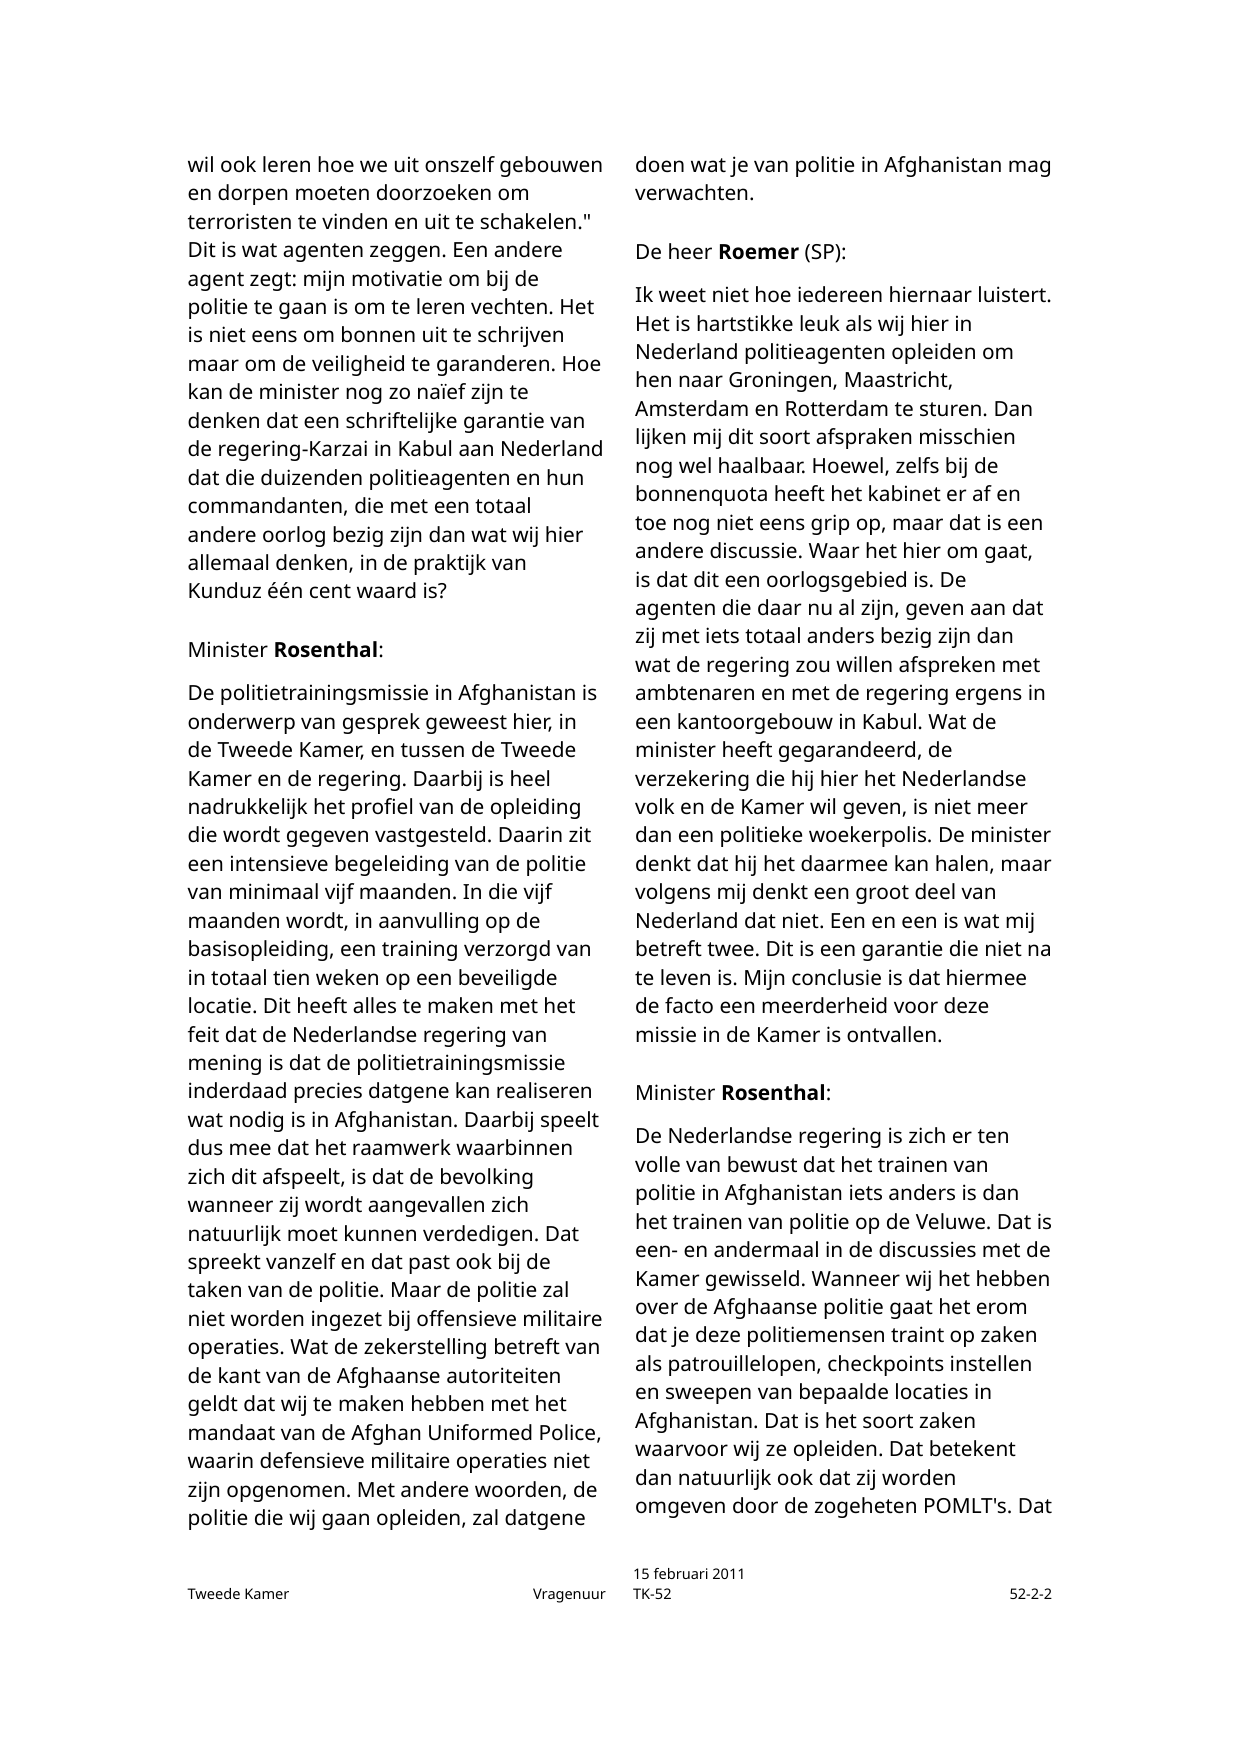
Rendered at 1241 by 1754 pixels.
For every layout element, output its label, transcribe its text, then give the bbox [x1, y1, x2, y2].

text Minister Rosenthal: [635, 1078, 1053, 1107]
text De politietrainingsmissie in Afghanistan is onderwerp van gesprek geweest hier, in de Tweede Kamer, en tussen de Tweede Kamer en de regering. Daarbij is heel nadrukkelijk het profiel van de opleiding die wordt gegeven vastgesteld. Daarin zit een intensieve begeleiding van de politie van minimaal vijf maanden. In die vijf maanden wordt, in aanvulling op de basisopleiding, een training verzorgd van in totaal tien weken op een beveiligde locatie. Dit heeft alles te maken met het feit dat de Nederlandse regering van mening is dat de politietrainingsmissie inderdaad precies datgene kan realiseren wat nodig is in Afghanistan. Daarbij speelt dus mee dat het raamwerk waarbinnen zich dit afspeelt, is dat de bevolking wanneer zij wordt aangevallen zich natuurlijk moet kunnen verdedigen. Dat spreekt vanzelf en dat past ook bij de taken van de politie. Maar de politie zal niet worden ingezet bij offensieve militaire operaties. Wat de zekerstelling betreft van de kant van de Afghaanse autoriteiten geldt dat wij te maken hebben met het mandaat van de Afghan Uniformed Police, waarin defensieve militaire operaties niet zijn opgenomen. Met andere woorden, de politie die wij gaan opleiden, zal datgene [187, 678, 605, 1532]
text wil ook leren hoe we uit onszelf gebouwen en dorpen moeten doorzoeken om terroristen te vinden en uit te schakelen." Dit is wat agenten zeggen. Een andere agent zegt: mijn motivatie om bij de politie te gaan is om te leren vechten. Het is niet eens om bonnen uit te schrijven maar om de veiligheid te garanderen. Hoe kan de minister nog zo naïef zijn te denken dat een schriftelijke garantie van de regering-Karzai in Kabul aan Nederland dat die duizenden politieagenten en hun commandanten, die met een totaal andere oorlog bezig zijn dan wat wij hier allemaal denken, in de praktijk van Kunduz één cent waard is? [187, 150, 605, 605]
text De heer Roemer (SP): [635, 237, 1053, 265]
text De Nederlandse regering is zich er ten volle van bewust dat het trainen van politie in Afghanistan iets anders is dan het trainen van politie op de Veluwe. Dat is een- en andermaal in de discussies met de Kamer gewisseld. Wanneer wij het hebben over de Afghaanse politie gaat het erom dat je deze politiemensen traint op zaken als patrouillelopen, checkpoints instellen en sweepen van bepaalde locaties in Afghanistan. Dat is het soort zaken waarvoor wij ze opleiden. Dat betekent dan natuurlijk ook dat zij worden omgeven door de zogeheten POMLT's. Dat [635, 1122, 1053, 1520]
text Minister Rosenthal: [187, 635, 605, 663]
text doen wat je van politie in Afghanistan mag verwachten. [635, 150, 1053, 207]
text Ik weet niet hoe iedereen hiernaar luistert. Het is hartstikke leuk als wij hier in Nederland politieagenten opleiden om hen naar Groningen, Maastricht, Amsterdam en Rotterdam te sturen. Dan lijken mij dit soort afspraken misschien nog wel haalbaar. Hoewel, zelfs bij de bonnenquota heeft het kabinet er af en toe nog niet eens grip op, maar dat is een andere discussie. Waar het hier om gaat, is dat dit een oorlogsgebied is. De agenten die daar nu al zijn, geven aan dat zij met iets totaal anders bezig zijn dan wat de regering zou willen afspreken met ambtenaren en met de regering ergens in een kantoorgebouw in Kabul. Wat de minister heeft gegarandeerd, de verzekering die hij hier het Nederlandse volk en de Kamer wil geven, is niet meer dan een politieke woekerpolis. De minister denkt dat hij het daarmee kan halen, maar volgens mij denkt een groot deel van Nederland dat niet. Een en een is wat mij betreft twee. Dit is een garantie die niet na te leven is. Mijn conclusie is dat hiermee de facto een meerderheid voor deze missie in de Kamer is ontvallen. [635, 280, 1053, 1048]
